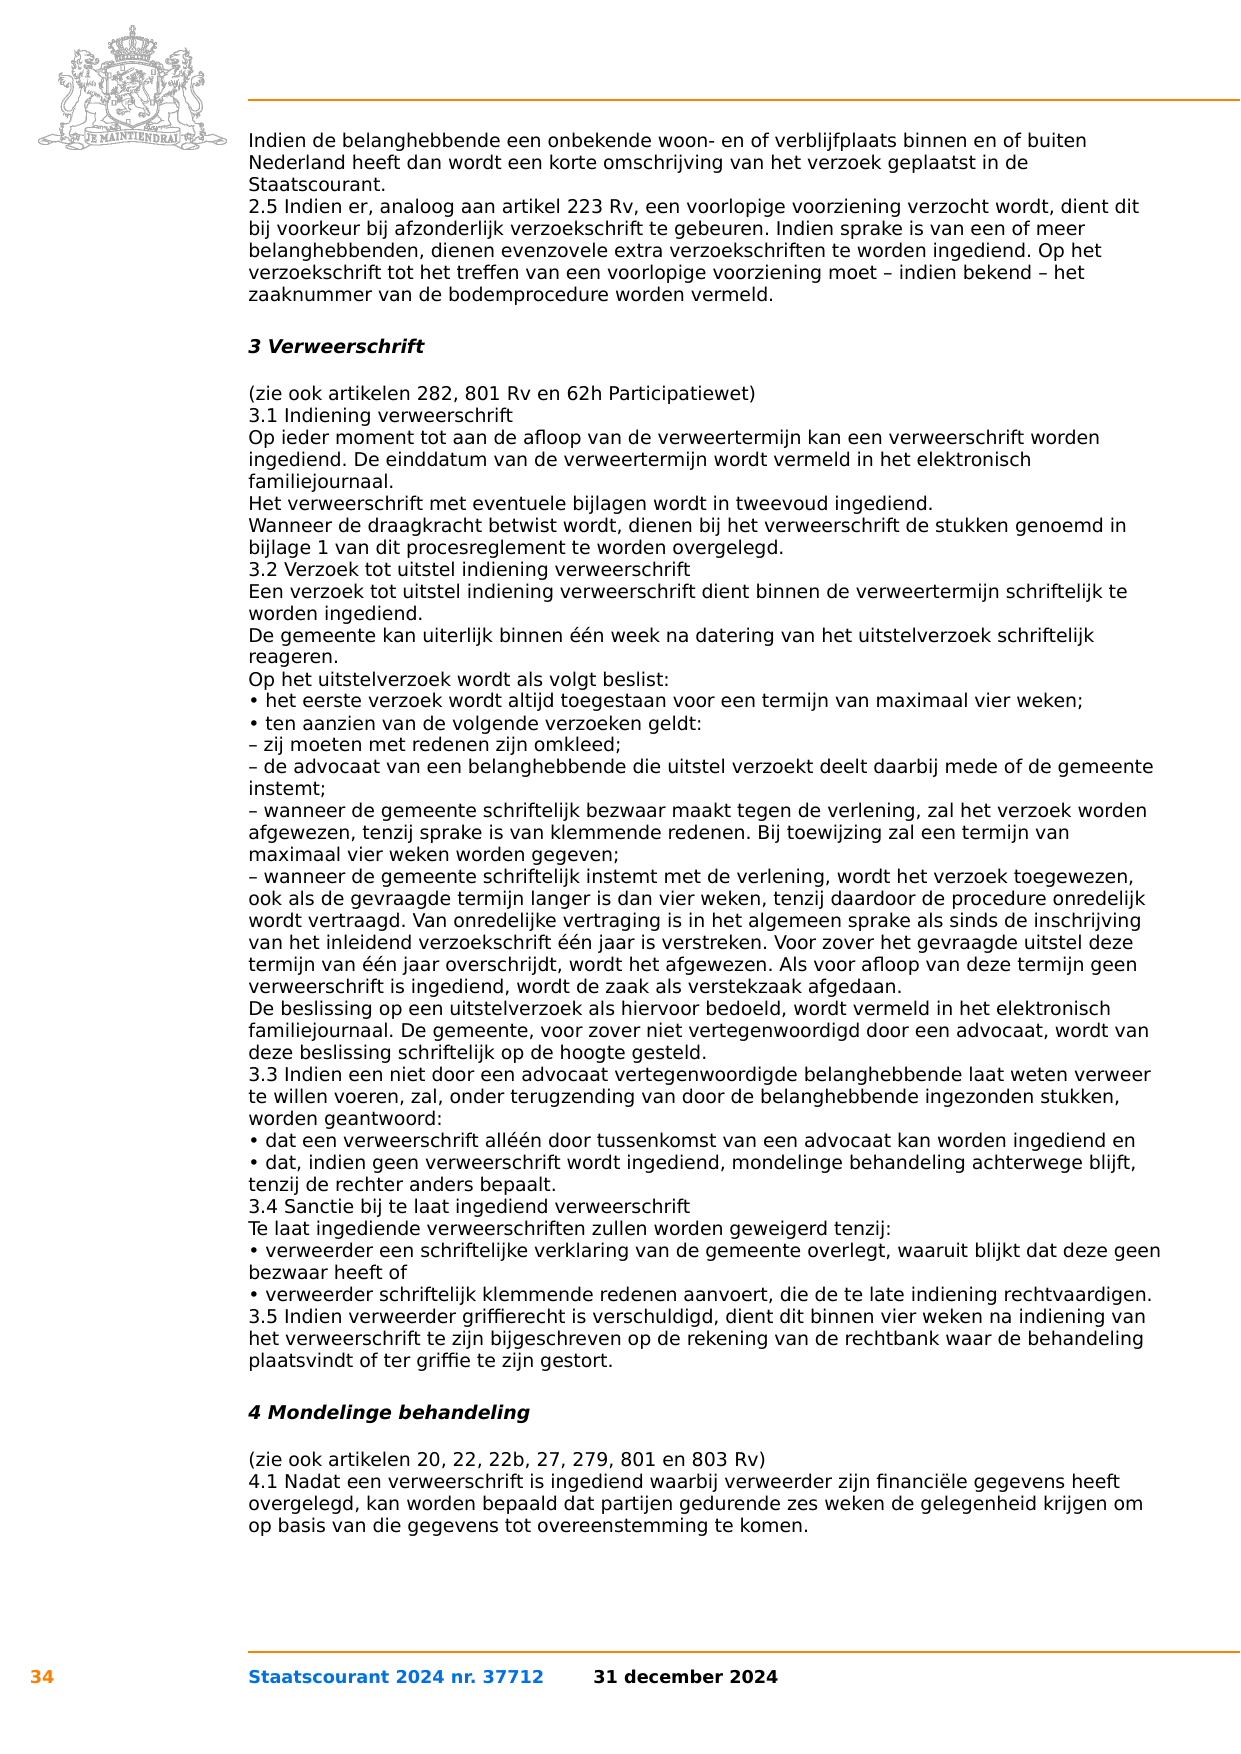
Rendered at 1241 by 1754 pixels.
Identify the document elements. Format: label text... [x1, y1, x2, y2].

text • het eerste verzoek wordt altijd toegestaan voor een termijn van maximaal vier weken; [248, 690, 1163, 712]
text 3.2 Verzoek tot uitstel indiening verweerschrift [248, 558, 1163, 581]
text 2.5 Indien er, analoog aan artikel 223 Rv, een voorlopige voorziening verzocht wordt, dient dit bij voorkeur bij afzonderlijk verzoekschrift te gebeuren. Indien sprake is van een of meer belanghebbenden, dienen evenzovele extra verzoekschriften te worden ingediend. Op het verzoekschrift tot het treffen van een voorlopige voorziening moet – indien bekend – het zaaknummer van de bodemprocedure worden vermeld. [248, 196, 1163, 306]
text Wanneer de draagkracht betwist wordt, dienen bij het verweerschrift de stukken genoemd in bijlage 1 van dit procesreglement te worden overgelegd. [248, 514, 1163, 558]
text – wanneer de gemeente schriftelijk bezwaar maakt tegen de verlening, zal het verzoek worden afgewezen, tenzij sprake is van klemmende redenen. Bij toewijzing zal een termijn van maximaal vier weken worden gegeven; [248, 800, 1163, 866]
picture [38, 25, 227, 150]
text 3.3 Indien een niet door een advocaat vertegenwoordigde belanghebbende laat weten verweer te willen voeren, zal, onder terugzending van door de belanghebbende ingezonden stukken, worden geantwoord: [248, 1064, 1163, 1130]
text • ten aanzien van de volgende verzoeken geldt: [248, 712, 1163, 734]
text (zie ook artikelen 20, 22, 22b, 27, 279, 801 en 803 Rv) [248, 1449, 1163, 1471]
text – wanneer de gemeente schriftelijk instemt met de verlening, wordt het verzoek toegewezen, ook als de gevraagde termijn langer is dan vier weken, tenzij daardoor de procedure onredelijk wordt vertraagd. Van onredelijke vertraging is in het algemeen sprake als sinds de inschrijving van het inleidend verzoekschrift één jaar is verstreken. Voor zover het gevraagde uitstel deze termijn van één jaar overschrijdt, wordt het afgewezen. Als voor afloop van deze termijn geen verweerschrift is ingediend, wordt de zaak als verstekzaak afgedaan. [248, 866, 1163, 998]
subtitle 3 Verweerschrift [248, 336, 1163, 358]
text 3.1 Indiening verweerschrift [248, 405, 1163, 427]
text • dat een verweerschrift alléén door tussenkomst van een advocaat kan worden ingediend en [248, 1130, 1163, 1152]
text 3.5 Indien verweerder griffierecht is verschuldigd, dient dit binnen vier weken na indiening van het verweerschrift te zijn bijgeschreven op de rekening van de rechtbank waar de behandeling plaatsvindt of ter griffie te zijn gestort. [248, 1306, 1163, 1372]
text Op het uitstelverzoek wordt als volgt beslist: [248, 668, 1163, 690]
text 3.4 Sanctie bij te laat ingediend verweerschrift [248, 1196, 1163, 1218]
text De beslissing op een uitstelverzoek als hiervoor bedoeld, wordt vermeld in het elektronisch familiejournaal. De gemeente, voor zover niet vertegenwoordigd door een advocaat, wordt van deze beslissing schriftelijk op de hoogte gesteld. [248, 998, 1163, 1064]
text 4.1 Nadat een verweerschrift is ingediend waarbij verweerder zijn financiële gegevens heeft overgelegd, kan worden bepaald dat partijen gedurende zes weken de gelegenheid krijgen om op basis van die gegevens tot overeenstemming te komen. [248, 1471, 1163, 1537]
text Een verzoek tot uitstel indiening verweerschrift dient binnen de verweertermijn schriftelijk te worden ingediend. [248, 581, 1163, 624]
text – de advocaat van een belanghebbende die uitstel verzoekt deelt daarbij mede of de gemeente instemt; [248, 756, 1163, 800]
text • dat, indien geen verweerschrift wordt ingediend, mondelinge behandeling achterwege blijft, tenzij de rechter anders bepaalt. [248, 1152, 1163, 1196]
text De gemeente kan uiterlijk binnen één week na datering van het uitstelverzoek schriftelijk reageren. [248, 624, 1163, 668]
subtitle 4 Mondelinge behandeling [248, 1402, 1163, 1424]
text Te laat ingediende verweerschriften zullen worden geweigerd tenzij: [248, 1218, 1163, 1240]
text – zij moeten met redenen zijn omkleed; [248, 734, 1163, 756]
text • verweerder schriftelijk klemmende redenen aanvoert, die de te late indiening rechtvaardigen. [248, 1284, 1163, 1306]
text Indien de belanghebbende een onbekende woon- en of verblijfplaats binnen en of buiten Nederland heeft dan wordt een korte omschrijving van het verzoek geplaatst in de Staatscourant. [248, 130, 1163, 196]
text (zie ook artikelen 282, 801 Rv en 62h Participatiewet) [248, 383, 1163, 405]
text Het verweerschrift met eventuele bijlagen wordt in tweevoud ingediend. [248, 493, 1163, 514]
text • verweerder een schriftelijke verklaring van de gemeente overlegt, waaruit blijkt dat deze geen bezwaar heeft of [248, 1240, 1163, 1284]
text Op ieder moment tot aan de afloop van de verweertermijn kan een verweerschrift worden ingediend. De einddatum van de verweertermijn wordt vermeld in het elektronisch familiejournaal. [248, 427, 1163, 493]
